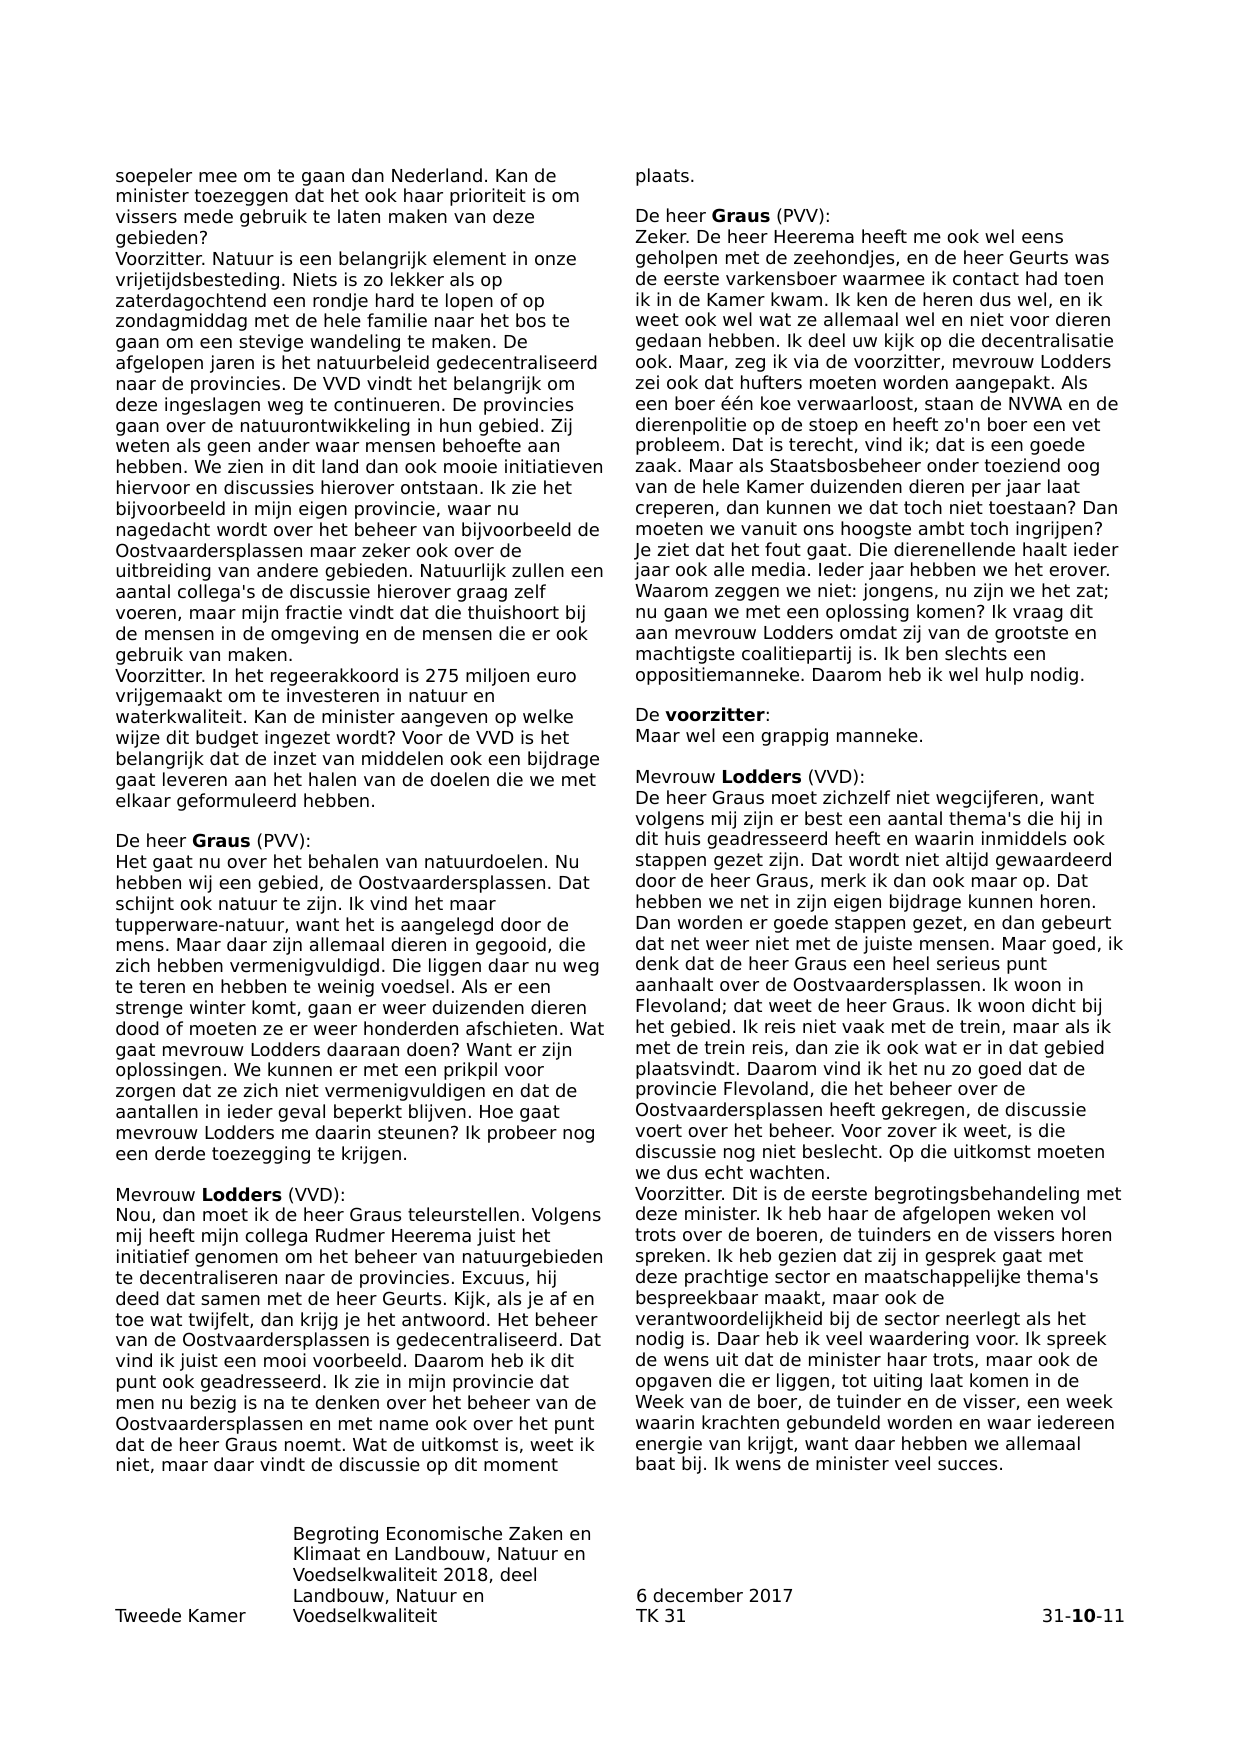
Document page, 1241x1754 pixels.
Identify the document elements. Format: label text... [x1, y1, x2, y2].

text Voorzitter. Dit is de eerste begrotingsbehandeling met deze minister. Ik heb haar de afgelopen weken vol trots over de boeren, de tuinders en de vissers horen spreken. Ik heb gezien dat zij in gesprek gaat met deze prachtige sector en maatschappelijke thema's bespreekbaar maakt, maar ook de verantwoordelijkheid bij de sector neerlegt als het nodig is. Daar heb ik veel waardering voor. Ik spreek de wens uit dat de minister haar trots, maar ook de opgaven die er liggen, tot uiting laat komen in de Week van de boer, de tuinder en de visser, een week waarin krachten gebundeld worden en waar iedereen energie van krijgt, want daar hebben we allemaal baat bij. Ik wens de minister veel succes. [635, 1183, 1125, 1475]
text Voorzitter. In het regeerakkoord is 275 miljoen euro vrijgemaakt om te investeren in natuur en waterkwaliteit. Kan de minister aangeven op welke wijze dit budget ingezet wordt? Voor de VVD is het belangrijk dat de inzet van middelen ook een bijdrage gaat leveren aan het halen van de doelen die we met elkaar geformuleerd hebben. [115, 665, 605, 811]
text soepeler mee om te gaan dan Nederland. Kan de minister toezeggen dat het ook haar prioriteit is om vissers mede gebruik te laten maken van deze gebieden? [115, 165, 605, 249]
text De heer Graus (PVV): [635, 206, 1125, 227]
text Voorzitter. Natuur is een belangrijk element in onze vrijetijdsbesteding. Niets is zo lekker als op zaterdagochtend een rondje hard te lopen of op zondagmiddag met de hele familie naar het bos te gaan om een stevige wandeling te maken. De afgelopen jaren is het natuurbeleid gedecentraliseerd naar de provincies. De VVD vindt het belangrijk om deze ingeslagen weg te continueren. De provincies gaan over de natuurontwikkeling in hun gebied. Zij weten als geen ander waar mensen behoefte aan hebben. We zien in dit land dan ook mooie initiatieven hiervoor en discussies hierover ontstaan. Ik zie het bijvoorbeeld in mijn eigen provincie, waar nu nagedacht wordt over het beheer van bijvoorbeeld de Oostvaardersplassen maar zeker ook over de uitbreiding van andere gebieden. Natuurlijk zullen een aantal collega's de discussie hierover graag zelf voeren, maar mijn fractie vindt dat die thuishoort bij de mensen in de omgeving en de mensen die er ook gebruik van maken. [115, 249, 605, 665]
text plaats. [635, 165, 1125, 186]
text De voorzitter: [635, 705, 1125, 726]
text Maar wel een grappig manneke. [635, 726, 1125, 747]
text Het gaat nu over het behalen van natuurdoelen. Nu hebben wij een gebied, de Oostvaardersplassen. Dat schijnt ook natuur te zijn. Ik vind het maar tupperware-natuur, want het is aangelegd door de mens. Maar daar zijn allemaal dieren in gegooid, die zich hebben vermenigvuldigd. Die liggen daar nu weg te teren en hebben te weinig voedsel. Als er een strenge winter komt, gaan er weer duizenden dieren dood of moeten ze er weer honderden afschieten. Wat gaat mevrouw Lodders daaraan doen? Want er zijn oplossingen. We kunnen er met een prikpil voor zorgen dat ze zich niet vermenigvuldigen en dat de aantallen in ieder geval beperkt blijven. Hoe gaat mevrouw Lodders me daarin steunen? Ik probeer nog een derde toezegging te krijgen. [115, 852, 605, 1164]
text Nou, dan moet ik de heer Graus teleurstellen. Volgens mij heeft mijn collega Rudmer Heerema juist het initiatief genomen om het beheer van natuurgebieden te decentraliseren naar de provincies. Excuus, hij deed dat samen met de heer Geurts. Kijk, als je af en toe wat twijfelt, dan krijg je het antwoord. Het beheer van de Oostvaardersplassen is gedecentraliseerd. Dat vind ik juist een mooi voorbeeld. Daarom heb ik dit punt ook geadresseerd. Ik zie in mijn provincie dat men nu bezig is na te denken over het beheer van de Oostvaardersplassen en met name ook over het punt dat de heer Graus noemt. Wat de uitkomst is, weet ik niet, maar daar vindt de discussie op dit moment [115, 1205, 605, 1476]
text Mevrouw Lodders (VVD): [115, 1184, 605, 1205]
text Mevrouw Lodders (VVD): [635, 767, 1125, 787]
text Zeker. De heer Heerema heeft me ook wel eens geholpen met de zeehondjes, en de heer Geurts was de eerste varkensboer waarmee ik contact had toen ik in de Kamer kwam. Ik ken de heren dus wel, en ik weet ook wel wat ze allemaal wel en niet voor dieren gedaan hebben. Ik deel uw kijk op die decentralisatie ook. Maar, zeg ik via de voorzitter, mevrouw Lodders zei ook dat hufters moeten worden aangepakt. Als een boer één koe verwaarloost, staan de NVWA en de dierenpolitie op de stoep en heeft zo'n boer een vet probleem. Dat is terecht, vind ik; dat is een goede zaak. Maar als Staatsbosbeheer onder toeziend oog van de hele Kamer duizenden dieren per jaar laat creperen, dan kunnen we dat toch niet toestaan? Dan moeten we vanuit ons hoogste ambt toch ingrijpen? Je ziet dat het fout gaat. Die dierenellende haalt ieder jaar ook alle media. Ieder jaar hebben we het erover. Waarom zeggen we niet: jongens, nu zijn we het zat; nu gaan we met een oplossing komen? Ik vraag dit aan mevrouw Lodders omdat zij van de grootste en machtigste coalitiepartij is. Ik ben slechts een oppositiemanneke. Daarom heb ik wel hulp nodig. [635, 227, 1125, 685]
text De heer Graus moet zichzelf niet wegcijferen, want volgens mij zijn er best een aantal thema's die hij in dit huis geadresseerd heeft en waarin inmiddels ook stappen gezet zijn. Dat wordt niet altijd gewaardeerd door de heer Graus, merk ik dan ook maar op. Dat hebben we net in zijn eigen bijdrage kunnen horen. Dan worden er goede stappen gezet, en dan gebeurt dat net weer niet met de juiste mensen. Maar goed, ik denk dat de heer Graus een heel serieus punt aanhaalt over de Oostvaardersplassen. Ik woon in Flevoland; dat weet de heer Graus. Ik woon dicht bij het gebied. Ik reis niet vaak met de trein, maar als ik met de trein reis, dan zie ik ook wat er in dat gebied plaatsvindt. Daarom vind ik het nu zo goed dat de provincie Flevoland, die het beheer over de Oostvaardersplassen heeft gekregen, de discussie voert over het beheer. Voor zover ik weet, is die discussie nog niet beslecht. Op die uitkomst moeten we dus echt wachten. [635, 787, 1125, 1183]
text De heer Graus (PVV): [115, 831, 605, 852]
